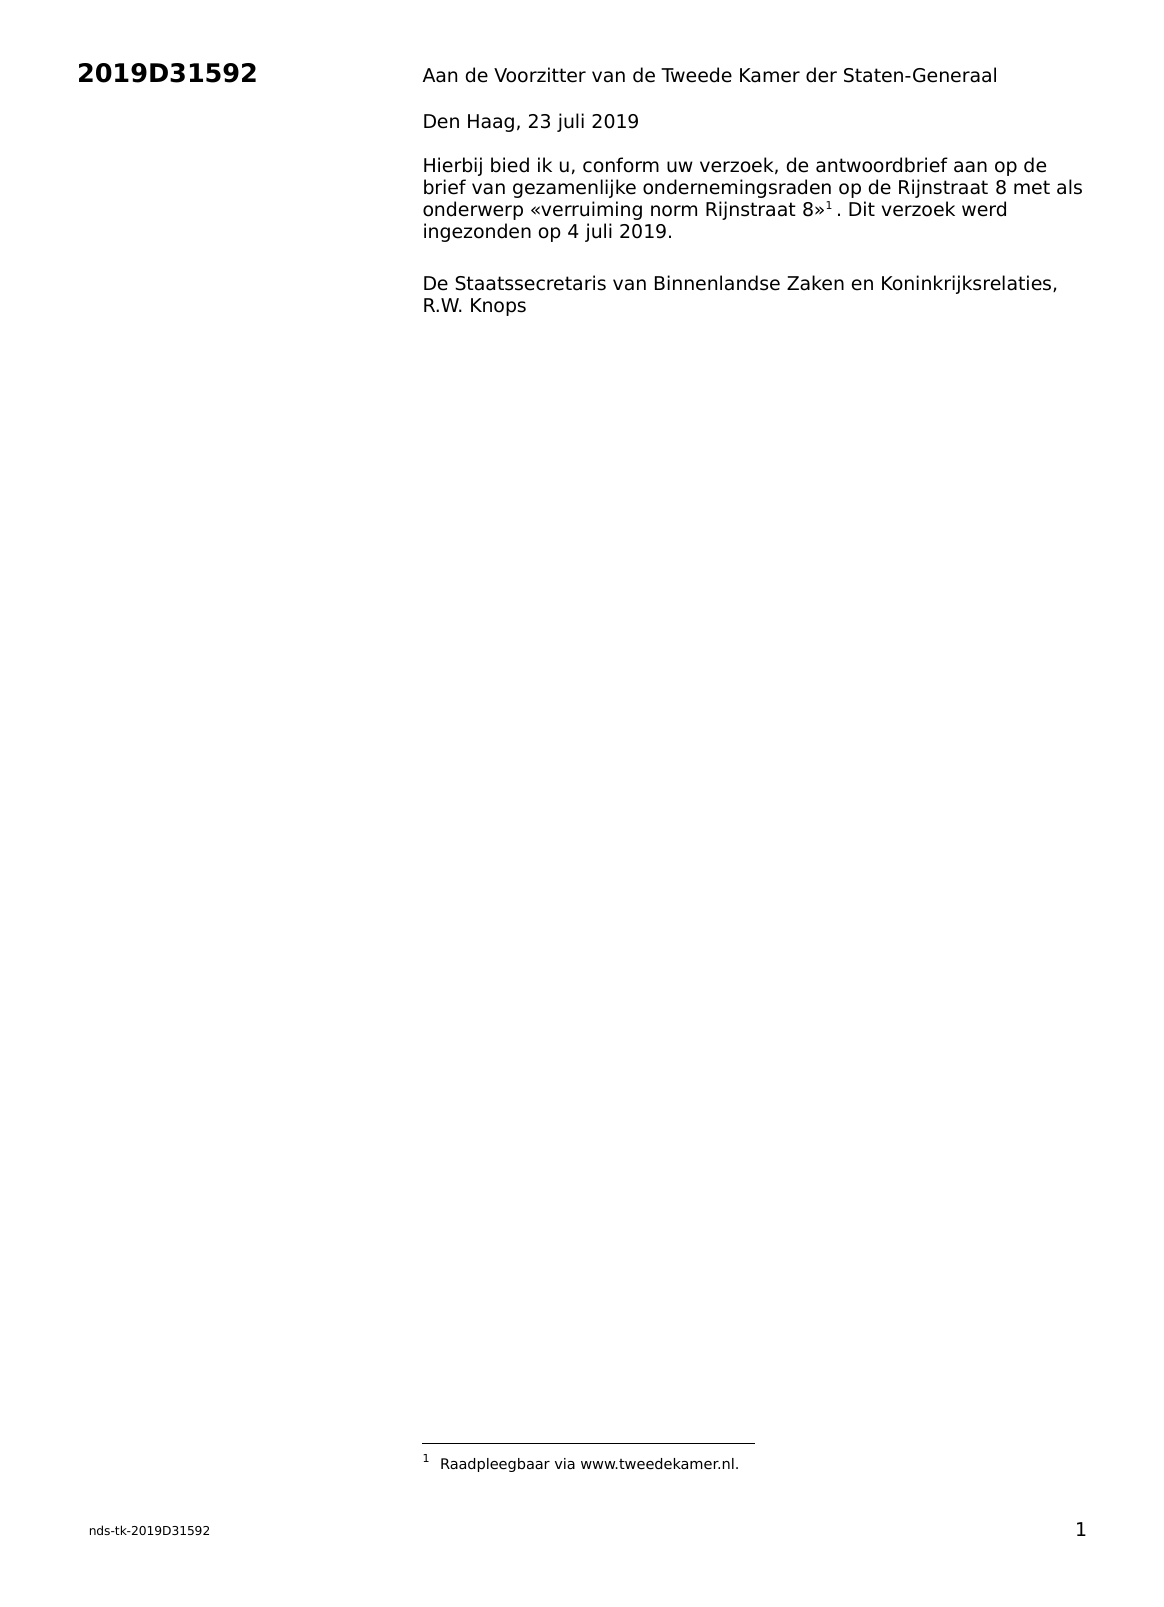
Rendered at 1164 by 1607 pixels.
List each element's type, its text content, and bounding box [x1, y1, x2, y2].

text Raadpleegbaar via www.tweedekamer.nl. [422, 1452, 1087, 1474]
text De Staatssecretaris van Binnenlandse Zaken en Koninkrijksrelaties, R.W. Knops [422, 273, 1087, 317]
text Hierbij bied ik u, conform uw verzoek, de antwoordbrief aan op de brief van gezamenlijke ondernemingsraden op de Rijnstraat 8 met als onderwerp «verruiming norm Rijnstraat 8». Dit verzoek werd ingezonden op 4 juli 2019. [422, 155, 1087, 243]
text Den Haag, 23 juli 2019 [422, 111, 1087, 133]
text nds-tk-2019D31592 [88, 1524, 323, 1538]
text 2019D31592 Aan de Voorzitter van de Tweede Kamer der Staten-Generaal [77, 59, 1087, 89]
